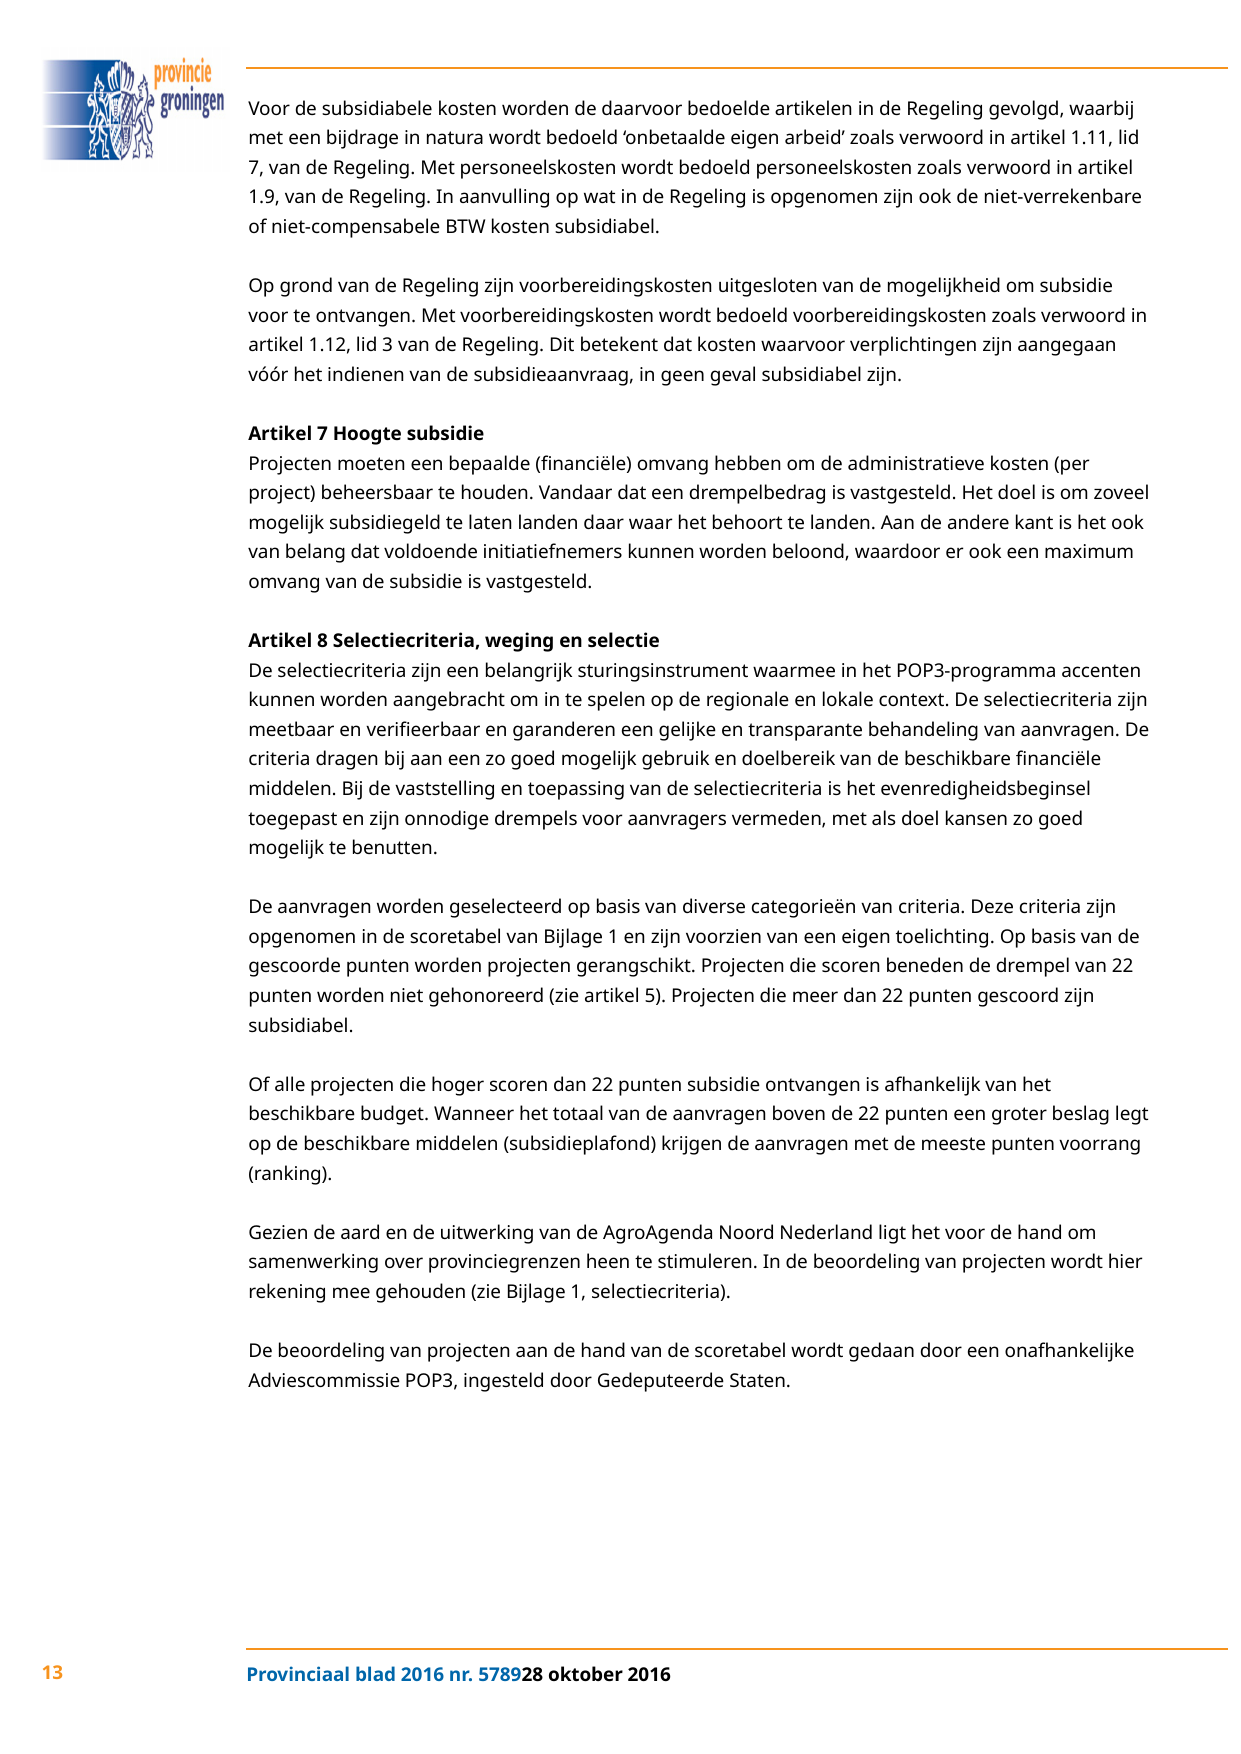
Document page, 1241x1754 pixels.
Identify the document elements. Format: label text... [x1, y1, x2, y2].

text Artikel 7 Hoogte subsidie [248, 420, 1152, 446]
picture [41, 47, 231, 172]
text Projecten moeten een bepaalde (financiële) omvang hebben om de administratieve kosten (per project) beheersbaar te houden. Vandaar dat een drempelbedrag is vastgesteld. Het doel is om zoveel mogelijk subsidiegeld te laten landen daar waar het behoort te landen. Aan de andere kant is het ook van belang dat voldoende initiatiefnemers kunnen worden beloond, waardoor er ook een maximum omvang van de subsidie is vastgesteld. [248, 450, 1152, 594]
text De aanvragen worden geselecteerd op basis van diverse categorieën van criteria. Deze criteria zijn opgenomen in de scoretabel van Bijlage 1 en zijn voorzien van een eigen toelichting. Op basis van de gescoorde punten worden projecten gerangschikt. Projecten die scoren beneden de drempel van 22 punten worden niet gehonoreerd (zie artikel 5). Projecten die meer dan 22 punten gescoord zijn subsidiabel. [248, 893, 1152, 1038]
text Gezien de aard en de uitwerking van de AgroAgenda Noord Nederland ligt het voor de hand om samenwerking over provinciegrenzen heen te stimuleren. In de beoordeling van projecten wordt hier rekening mee gehouden (zie Bijlage 1, selectiecriteria). [248, 1219, 1152, 1304]
text Voor de subsidiabele kosten worden de daarvoor bedoelde artikelen in de Regeling gevolgd, waarbij met een bijdrage in natura wordt bedoeld ‘onbetaalde eigen arbeid’ zoals verwoord in artikel 1.11, lid 7, van de Regeling. Met personeelskosten wordt bedoeld personeelskosten zoals verwoord in artikel 1.9, van de Regeling. In aanvulling op wat in de Regeling is opgenomen zijn ook de niet-verrekenbare of niet-compensabele BTW kosten subsidiabel. [248, 95, 1152, 239]
text De beoordeling van projecten aan de hand van de scoretabel wordt gedaan door een onafhankelijke Adviescommissie POP3, ingesteld door Gedeputeerde Staten. [248, 1337, 1152, 1393]
text Artikel 8 Selectiecriteria, weging en selectie [248, 627, 1152, 653]
text Of alle projecten die hoger scoren dan 22 punten subsidie ontvangen is afhankelijk van het beschikbare budget. Wanneer het totaal van de aanvragen boven de 22 punten een groter beslag legt op de beschikbare middelen (subsidieplafond) krijgen de aanvragen met de meeste punten voorrang (ranking). [248, 1071, 1152, 1186]
text De selectiecriteria zijn een belangrijk sturingsinstrument waarmee in het POP3-programma accenten kunnen worden aangebracht om in te spelen op de regionale en lokale context. De selectiecriteria zijn meetbaar en verifieerbaar en garanderen een gelijke en transparante behandeling van aanvragen. De criteria dragen bij aan een zo goed mogelijk gebruik en doelbereik van de beschikbare financiële middelen. Bij de vaststelling en toepassing van de selectiecriteria is het evenredigheidsbeginsel toegepast en zijn onnodige drempels voor aanvragers vermeden, met als doel kansen zo goed mogelijk te benutten. [248, 657, 1152, 860]
text Op grond van de Regeling zijn voorbereidingskosten uitgesloten van de mogelijkheid om subsidie voor te ontvangen. Met voorbereidingskosten wordt bedoeld voorbereidingskosten zoals verwoord in artikel 1.12, lid 3 van de Regeling. Dit betekent dat kosten waarvoor verplichtingen zijn aangegaan vóór het indienen van de subsidieaanvraag, in geen geval subsidiabel zijn. [248, 272, 1152, 387]
